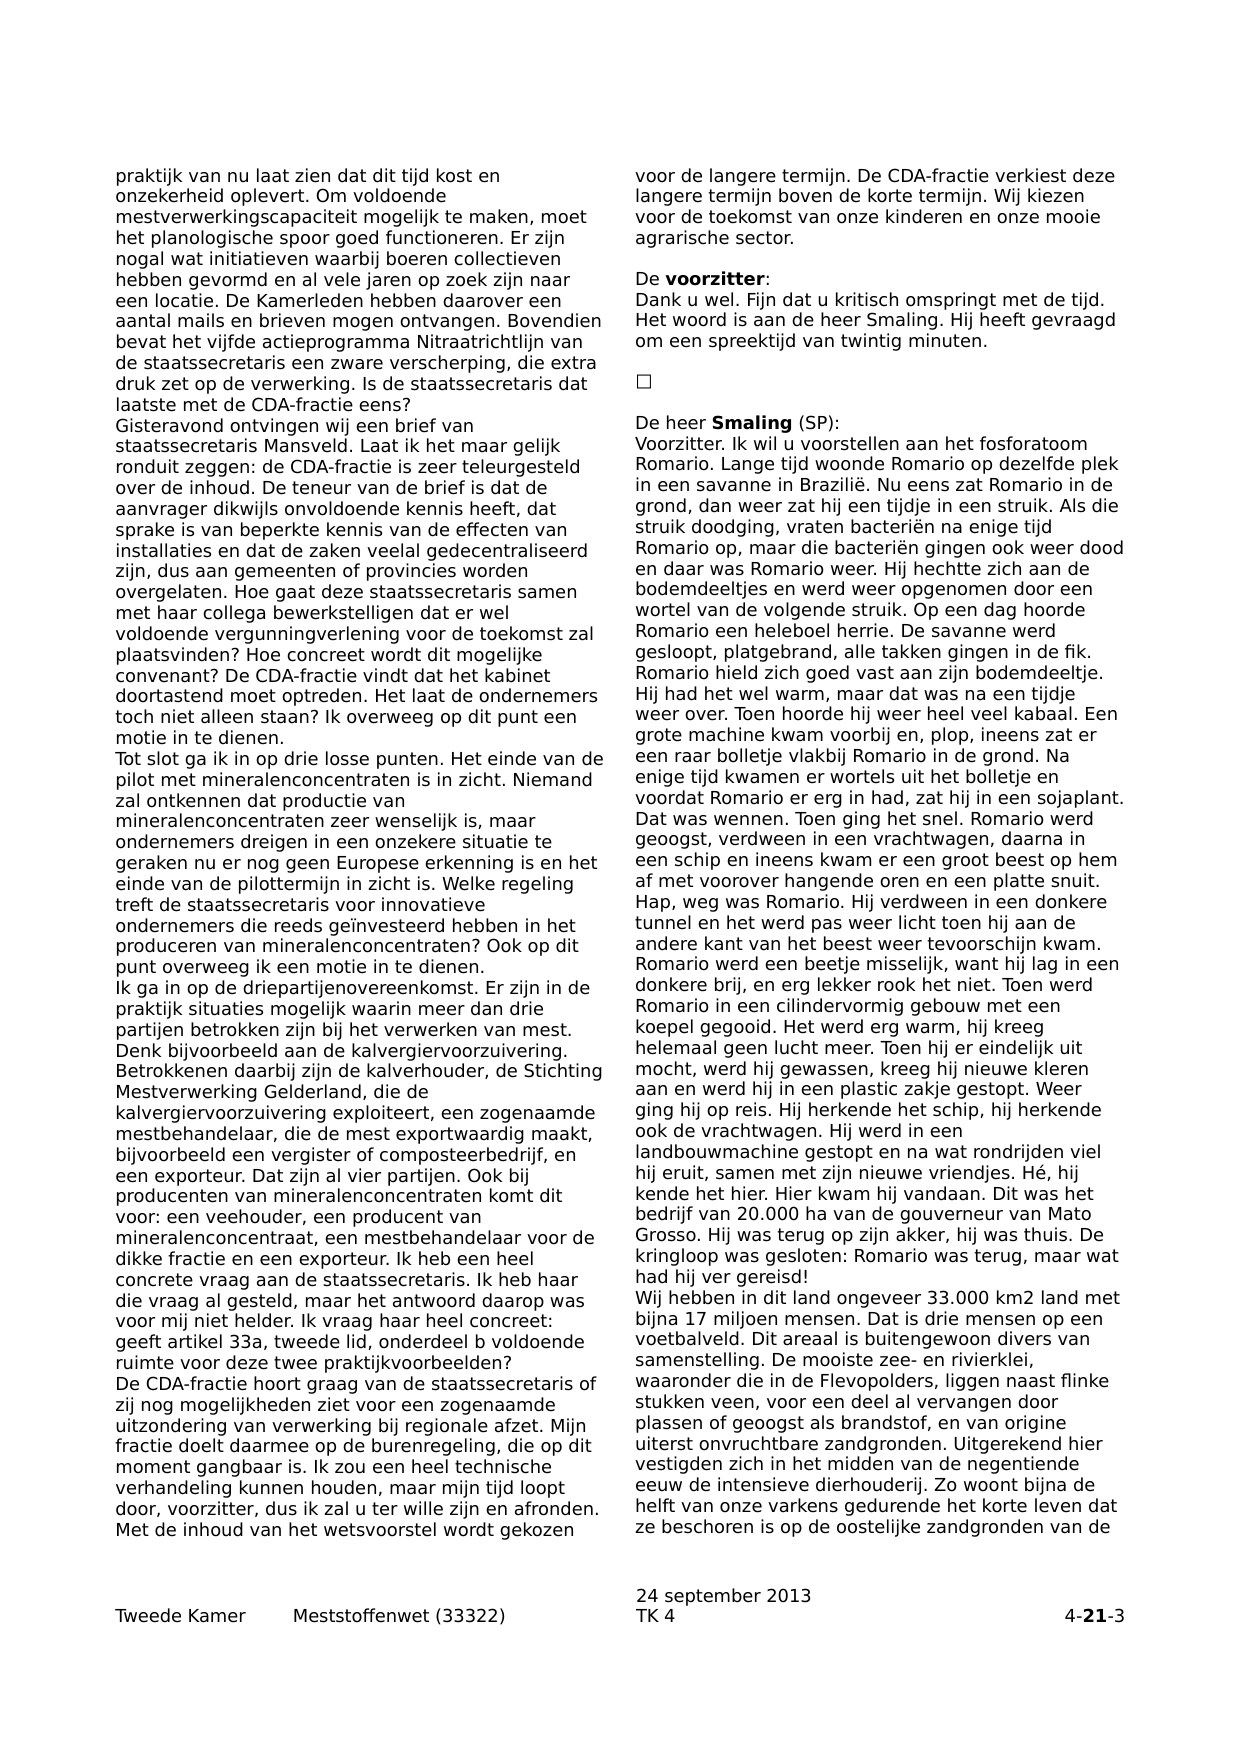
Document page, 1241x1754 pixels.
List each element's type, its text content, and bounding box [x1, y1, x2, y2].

text voor de langere termijn. De CDA-fractie verkiest deze langere termijn boven de korte termijn. Wij kiezen voor de toekomst van onze kinderen en onze mooie agrarische sector. [635, 165, 1125, 249]
text Gisteravond ontvingen wij een brief van staatssecretaris Mansveld. Laat ik het maar gelijk ronduit zeggen: de CDA-fractie is zeer teleurgesteld over de inhoud. De teneur van de brief is dat de aanvrager dikwijls onvoldoende kennis heeft, dat sprake is van beperkte kennis van de effecten van installaties en dat de zaken veelal gedecentraliseerd zijn, dus aan gemeenten of provincies worden overgelaten. Hoe gaat deze staatssecretaris samen met haar collega bewerkstelligen dat er wel voldoende vergunningverlening voor de toekomst zal plaatsvinden? Hoe concreet wordt dit mogelijke convenant? De CDA-fractie vindt dat het kabinet doortastend moet optreden. Het laat de ondernemers toch niet alleen staan? Ik overweeg op dit punt een motie in te dienen. [115, 415, 605, 749]
text De CDA-fractie hoort graag van de staatssecretaris of zij nog mogelijkheden ziet voor een zogenaamde uitzondering van verwerking bij regionale afzet. Mijn fractie doelt daarmee op de burenregeling, die op dit moment gangbaar is. Ik zou een heel technische verhandeling kunnen houden, maar mijn tijd loopt door, voorzitter, dus ik zal u ter wille zijn en afronden. [115, 1374, 605, 1519]
text Met de inhoud van het wetsvoorstel wordt gekozen [115, 1519, 605, 1540]
text De voorzitter: [635, 269, 1125, 289]
text Tot slot ga ik in op drie losse punten. Het einde van de pilot met mineralenconcentraten is in zicht. Niemand zal ontkennen dat productie van mineralenconcentraten zeer wenselijk is, maar ondernemers dreigen in een onzekere situatie te geraken nu er nog geen Europese erkenning is en het einde van de pilottermijn in zicht is. Welke regeling treft de staatssecretaris voor innovatieve ondernemers die reeds geïnvesteerd hebben in het produceren van mineralenconcentraten? Ook op dit punt overweeg ik een motie in te dienen. [115, 749, 605, 978]
text Voorzitter. Ik wil u voorstellen aan het fosforatoom Romario. Lange tijd woonde Romario op dezelfde plek in een savanne in Brazilië. Nu eens zat Romario in de grond, dan weer zat hij een tijdje in een struik. Als die struik doodging, vraten bacteriën na enige tijd Romario op, maar die bacteriën gingen ook weer dood en daar was Romario weer. Hij hechtte zich aan de bodemdeeltjes en werd weer opgenomen door een wortel van de volgende struik. Op een dag hoorde Romario een heleboel herrie. De savanne werd gesloopt, platgebrand, alle takken gingen in de fik. Romario hield zich goed vast aan zijn bodemdeeltje. Hij had het wel warm, maar dat was na een tijdje weer over. Toen hoorde hij weer heel veel kabaal. Een grote machine kwam voorbij en, plop, ineens zat er een raar bolletje vlakbij Romario in de grond. Na enige tijd kwamen er wortels uit het bolletje en voordat Romario er erg in had, zat hij in een sojaplant. Dat was wennen. Toen ging het snel. Romario werd geoogst, verdween in een vrachtwagen, daarna in een schip en ineens kwam er een groot beest op hem af met voorover hangende oren en een platte snuit. Hap, weg was Romario. Hij verdween in een donkere tunnel en het werd pas weer licht toen hij aan de andere kant van het beest weer tevoorschijn kwam. Romario werd een beetje misselijk, want hij lag in een donkere brij, en erg lekker rook het niet. Toen werd Romario in een cilindervormig gebouw met een koepel gegooid. Het werd erg warm, hij kreeg helemaal geen lucht meer. Toen hij er eindelijk uit mocht, werd hij gewassen, kreeg hij nieuwe kleren aan en werd hij in een plastic zakje gestopt. Weer ging hij op reis. Hij herkende het schip, hij herkende ook de vrachtwagen. Hij werd in een landbouwmachine gestopt en na wat rondrijden viel hij eruit, samen met zijn nieuwe vriendjes. Hé, hij kende het hier. Hier kwam hij vandaan. Dit was het bedrijf van 20.000 ha van de gouverneur van Mato Grosso. Hij was terug op zijn akker, hij was thuis. De kringloop was gesloten: Romario was terug, maar wat had hij ver gereisd! [635, 433, 1125, 1287]
text praktijk van nu laat zien dat dit tijd kost en onzekerheid oplevert. Om voldoende mestverwerkingscapaciteit mogelijk te maken, moet het planologische spoor goed functioneren. Er zijn nogal wat initiatieven waarbij boeren collectieven hebben gevormd en al vele jaren op zoek zijn naar een locatie. De Kamerleden hebben daarover een aantal mails en brieven mogen ontvangen. Bovendien bevat het vijfde actieprogramma Nitraatrichtlijn van de staatssecretaris een zware verscherping, die extra druk zet op de verwerking. Is de staatssecretaris dat laatste met de CDA-fractie eens? [115, 165, 605, 415]
text Dank u wel. Fijn dat u kritisch omspringt met de tijd. Het woord is aan de heer Smaling. Hij heeft gevraagd om een spreektijd van twintig minuten. [635, 289, 1125, 352]
text De heer Smaling (SP): [635, 413, 1125, 433]
text ⬜ [635, 372, 1125, 393]
text Wij hebben in dit land ongeveer 33.000 km2 land met bijna 17 miljoen mensen. Dat is drie mensen op een voetbalveld. Dit areaal is buitengewoon divers van samenstelling. De mooiste zee- en rivierklei, waaronder die in de Flevopolders, liggen naast flinke stukken veen, voor een deel al vervangen door plassen of geoogst als brandstof, en van origine uiterst onvruchtbare zandgronden. Uitgerekend hier vestigden zich in het midden van de negentiende eeuw de intensieve dierhouderij. Zo woont bijna de helft van onze varkens gedurende het korte leven dat ze beschoren is op de oostelijke zandgronden van de [635, 1287, 1125, 1537]
text Ik ga in op de driepartijenovereenkomst. Er zijn in de praktijk situaties mogelijk waarin meer dan drie partijen betrokken zijn bij het verwerken van mest. Denk bijvoorbeeld aan de kalvergiervoorzuivering. Betrokkenen daarbij zijn de kalverhouder, de Stichting Mestverwerking Gelderland, die de kalvergiervoorzuivering exploiteert, een zogenaamde mestbehandelaar, die de mest exportwaardig maakt, bijvoorbeeld een vergister of composteerbedrijf, en een exporteur. Dat zijn al vier partijen. Ook bij producenten van mineralenconcentraten komt dit voor: een veehouder, een producent van mineralenconcentraat, een mestbehandelaar voor de dikke fractie en een exporteur. Ik heb een heel concrete vraag aan de staatssecretaris. Ik heb haar die vraag al gesteld, maar het antwoord daarop was voor mij niet helder. Ik vraag haar heel concreet: geeft artikel 33a, tweede lid, onderdeel b voldoende ruimte voor deze twee praktijkvoorbeelden? [115, 978, 605, 1374]
